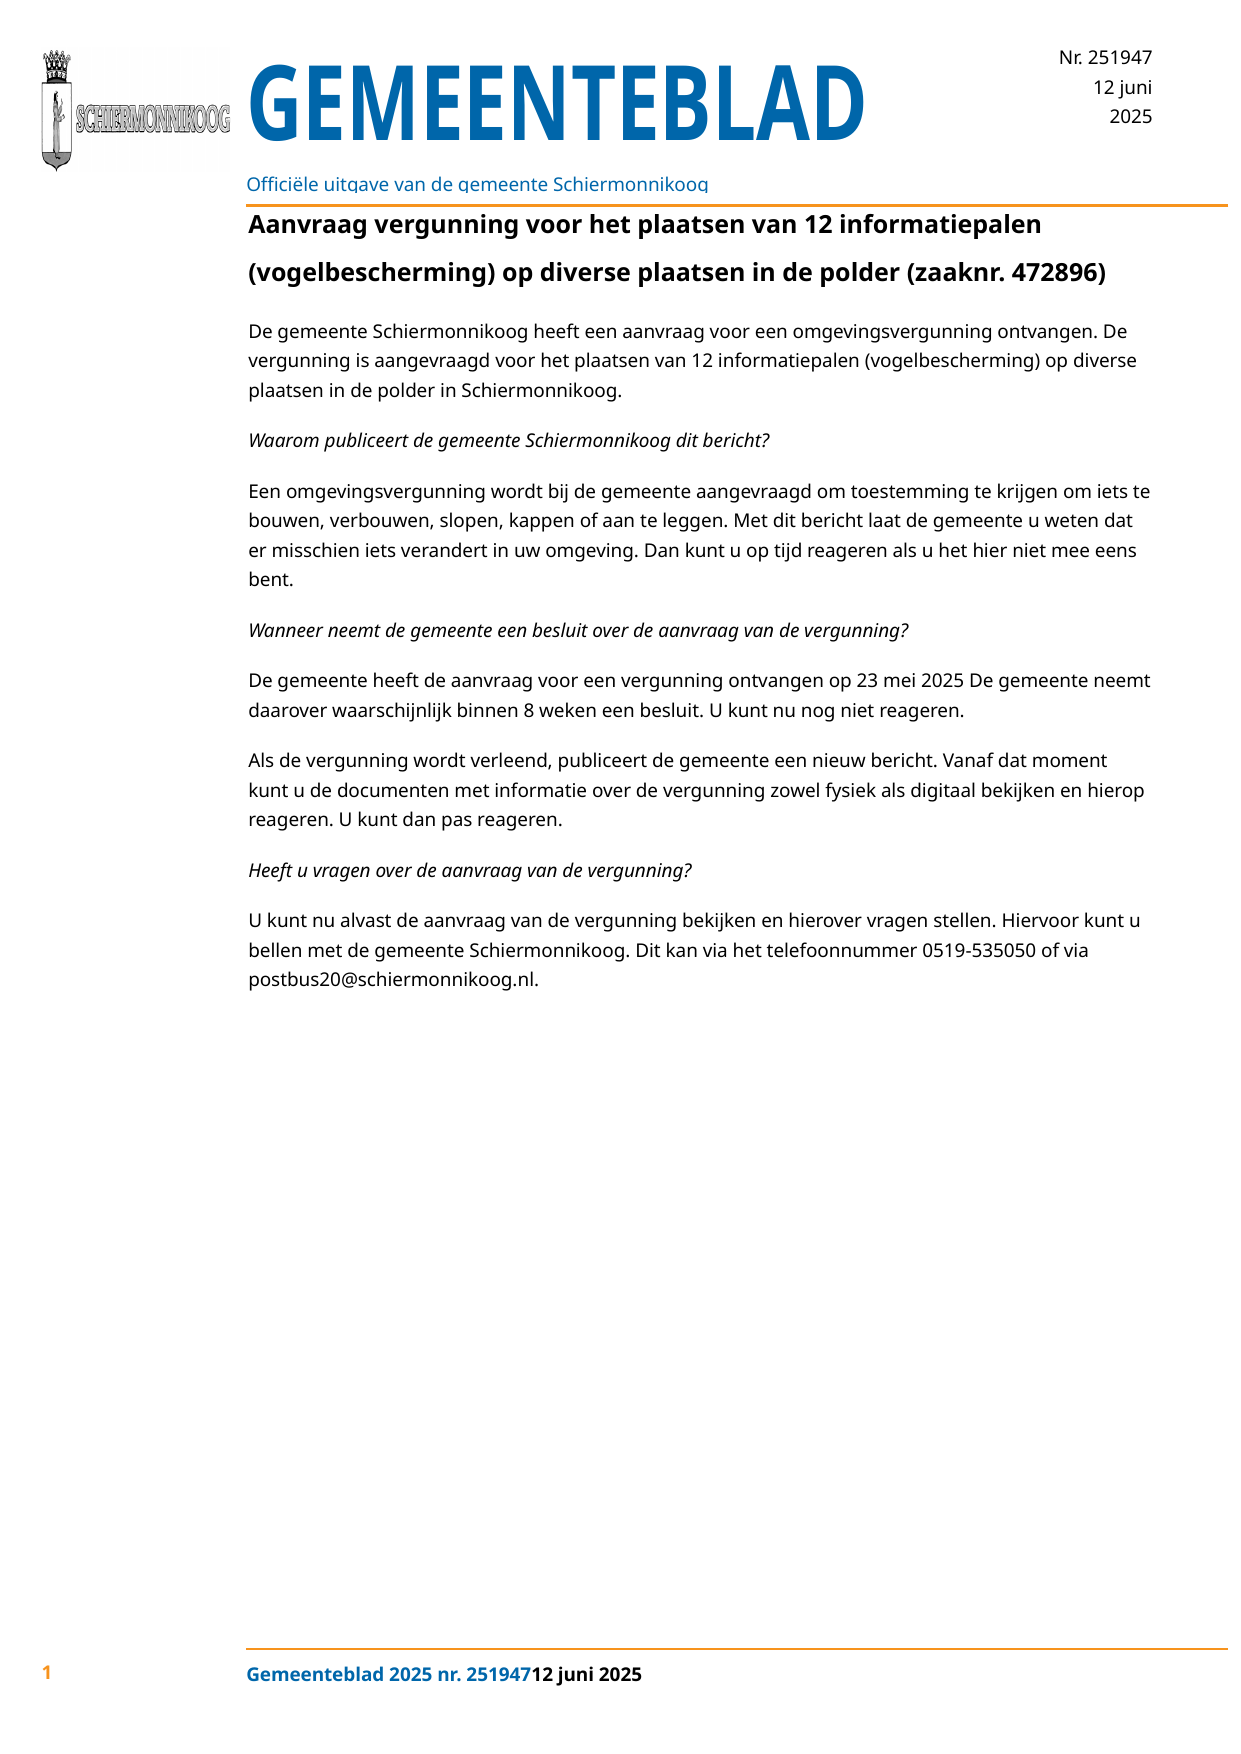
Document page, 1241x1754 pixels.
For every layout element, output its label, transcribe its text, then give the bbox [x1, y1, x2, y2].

text Waarom publiceert de gemeente Schiermonnikoog dit bericht? [248, 427, 1152, 453]
text De gemeente Schiermonnikoog heeft een aanvraag voor een omgevingsvergunning ontvangen. De vergunning is aangevraagd voor het plaatsen van 12 informatiepalen (vogelbescherming) op diverse plaatsen in de polder in Schiermonnikoog. [248, 318, 1152, 403]
text Heeft u vragen over de aanvraag van de vergunning? [248, 857, 1152, 883]
text U kunt nu alvast de aanvraag van de vergunning bekijken en hierover vragen stellen. Hiervoor kunt u bellen met de gemeente Schiermonnikoog. Dit kan via het telefoonnummer 0519-535050 of via postbus20@schiermonnikoog.nl. [248, 907, 1152, 992]
picture [41, 47, 231, 172]
text Wanneer neemt de gemeente een besluit over de aanvraag van de vergunning? [248, 617, 1152, 643]
text Een omgevingsvergunning wordt bij de gemeente aangevraagd om toestemming te krijgen om iets te bouwen, verbouwen, slopen, kappen of aan te leggen. Met dit bericht laat de gemeente u weten dat er misschien iets verandert in uw omgeving. Dan kunt u op tijd reageren als u het hier niet mee eens bent. [248, 478, 1152, 592]
text De gemeente heeft de aanvraag voor een vergunning ontvangen op 23 mei 2025 De gemeente neemt daarover waarschijnlijk binnen 8 weken een besluit. U kunt nu nog niet reageren. [248, 667, 1152, 723]
text Aanvraag vergunning voor het plaatsen van 12 informatiepalen (vogelbescherming) op diverse plaatsen in de polder (zaaknr. 472896) [248, 207, 1152, 288]
text Als de vergunning wordt verleend, publiceert de gemeente een nieuw bericht. Vanaf dat moment kunt u de documenten met informatie over de vergunning zowel fysiek als digitaal bekijken en hierop reageren. U kunt dan pas reageren. [248, 747, 1152, 832]
